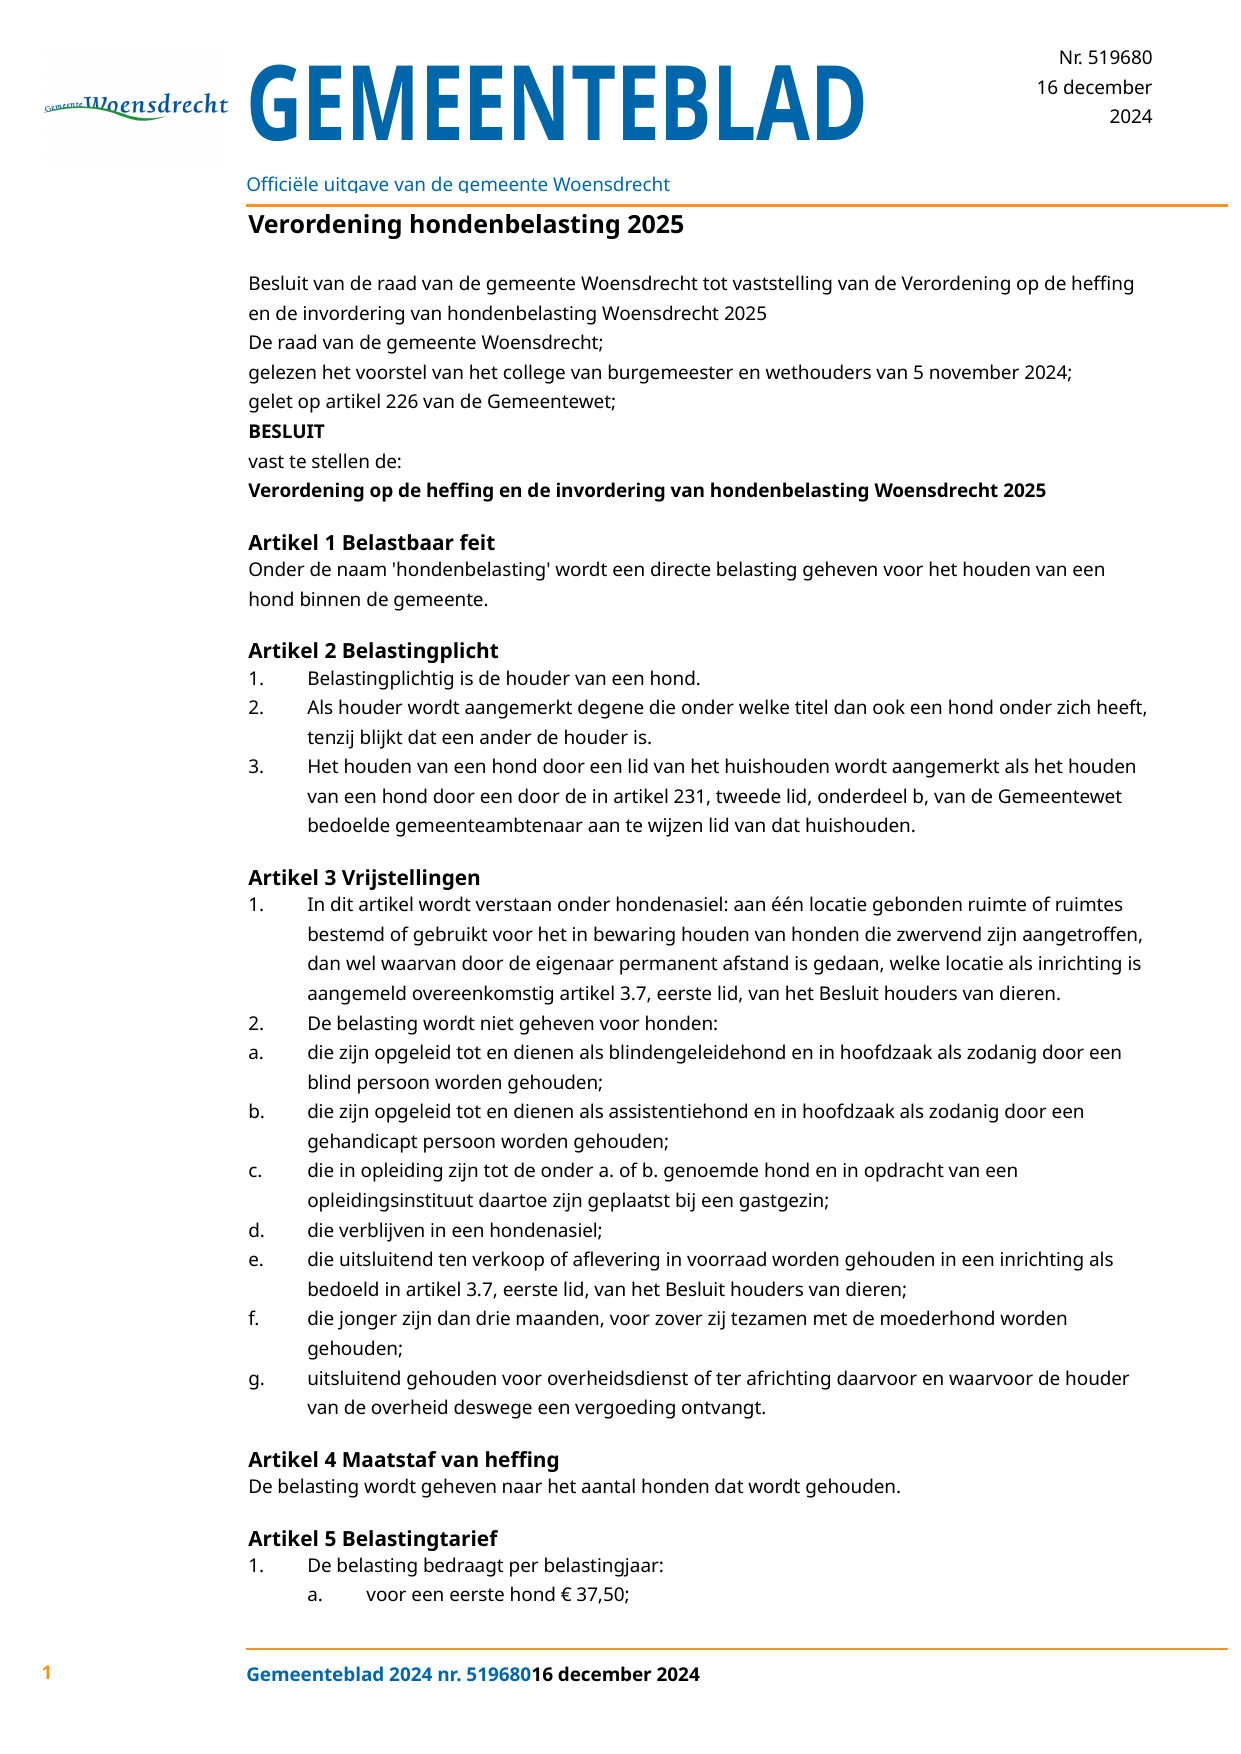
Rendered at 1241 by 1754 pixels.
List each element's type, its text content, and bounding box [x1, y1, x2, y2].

list De belasting wordt niet geheven voor honden: [248, 1010, 1152, 1036]
list uitsluitend gehouden voor overheidsdienst of ter africhting daarvoor en waarvoor de houder van de overheid deswege een vergoeding ontvangt. [248, 1365, 1152, 1420]
text De raad van de gemeente Woensdrecht; [248, 329, 1152, 355]
text Onder de naam 'hondenbelasting' wordt een directe belasting geheven voor het houden van een hond binnen de gemeente. [248, 556, 1152, 612]
list die in opleiding zijn tot de onder a. of b. genoemde hond en in opdracht van een opleidingsinstituut daartoe zijn geplaatst bij een gastgezin; [248, 1158, 1152, 1213]
text gelet op artikel 226 van de Gemeentewet; [248, 389, 1152, 414]
text De belasting wordt geheven naar het aantal honden dat wordt gehouden. [248, 1473, 1152, 1499]
list die verblijven in een hondenasiel; [248, 1217, 1152, 1243]
picture [41, 47, 231, 172]
list Het houden van een hond door een lid van het huishouden wordt aangemerkt als het houden van een hond door een door de in artikel 231, tweede lid, onderdeel b, van de Gemeentewet bedoelde gemeenteambtenaar aan te wijzen lid van dat huishouden. [248, 753, 1152, 838]
text Verordening hondenbelasting 2025 [248, 207, 1152, 241]
text Artikel 4 Maatstaf van heffing [248, 1445, 1152, 1473]
text Artikel 1 Belastbaar feit [248, 528, 1152, 556]
text Verordening op de heffing en de invordering van hondenbelasting Woensdrecht 2025 [248, 477, 1152, 503]
text BESLUIT [248, 418, 1152, 444]
text gelezen het voorstel van het college van burgemeester en wethouders van 5 november 2024; [248, 359, 1152, 385]
list die zijn opgeleid tot en dienen als assistentiehond en in hoofdzaak als zodanig door een gehandicapt persoon worden gehouden; [248, 1098, 1152, 1154]
list Als houder wordt aangemerkt degene die onder welke titel dan ook een hond onder zich heeft, tenzij blijkt dat een ander de houder is. [248, 694, 1152, 749]
list voor een eerste hond € 37,50; [307, 1582, 1152, 1607]
list In dit artikel wordt verstaan onder hondenasiel: aan één locatie gebonden ruimte of ruimtes bestemd of gebruikt voor het in bewaring houden van honden die zwervend zijn aangetroffen, dan wel waarvan door de eigenaar permanent afstand is gedaan, welke locatie als inrichting is aangemeld overeenkomstig artikel 3.7, eerste lid, van het Besluit houders van dieren. [248, 891, 1152, 1006]
text Artikel 3 Vrijstellingen [248, 863, 1152, 891]
list die jonger zijn dan drie maanden, voor zover zij tezamen met de moederhond worden gehouden; [248, 1306, 1152, 1361]
text Besluit van de raad van de gemeente Woensdrecht tot vaststelling van de Verordening op de heffing en de invordering van hondenbelasting Woensdrecht 2025 [248, 270, 1152, 326]
list die zijn opgeleid tot en dienen als blindengeleidehond en in hoofdzaak als zodanig door een blind persoon worden gehouden; [248, 1039, 1152, 1095]
list De belasting bedraagt per belastingjaar: [248, 1552, 1152, 1578]
text Artikel 2 Belastingplicht [248, 636, 1152, 665]
text vast te stellen de: [248, 448, 1152, 473]
text Artikel 5 Belastingtarief [248, 1524, 1152, 1552]
list Belastingplichtig is de houder van een hond. [248, 665, 1152, 690]
list die uitsluitend ten verkoop of aflevering in voorraad worden gehouden in een inrichting als bedoeld in artikel 3.7, eerste lid, van het Besluit houders van dieren; [248, 1246, 1152, 1302]
